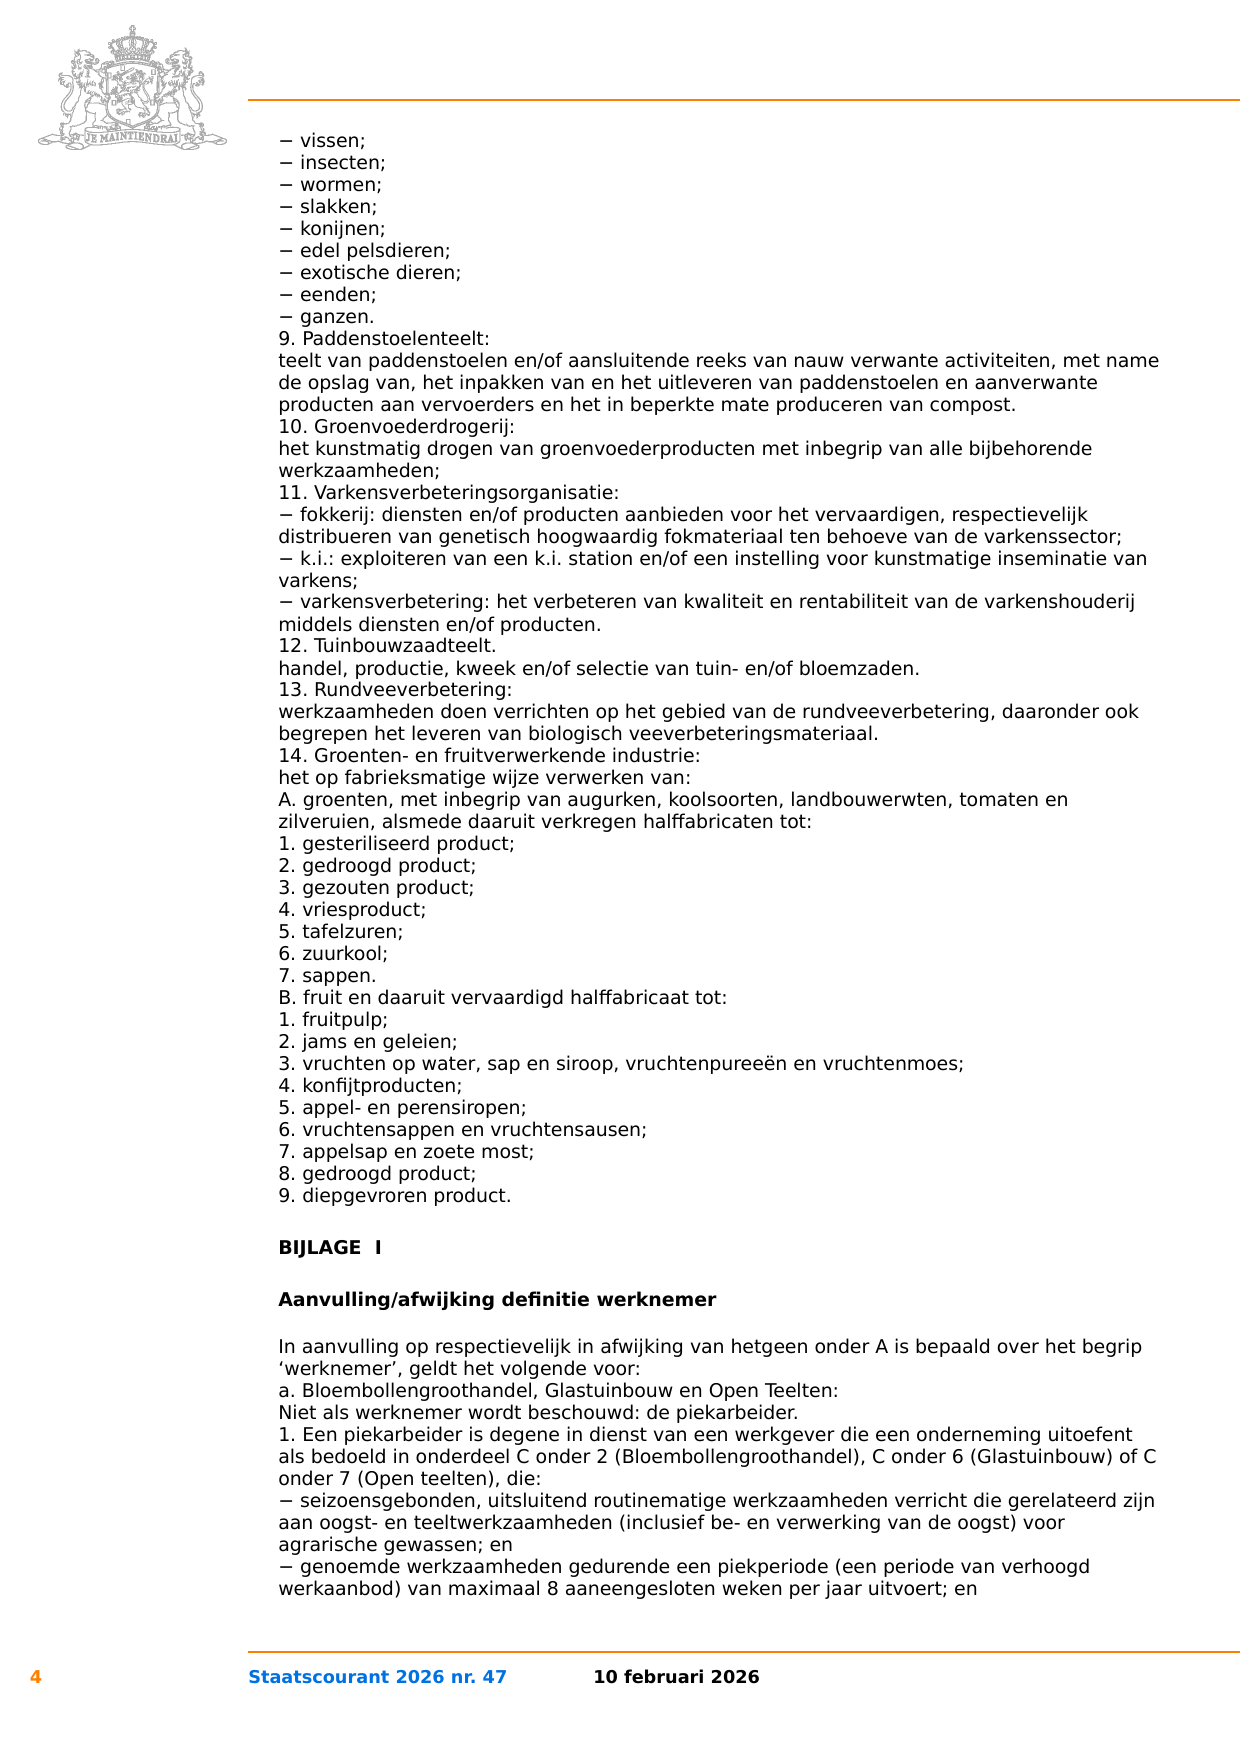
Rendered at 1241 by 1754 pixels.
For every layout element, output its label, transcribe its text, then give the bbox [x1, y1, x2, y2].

text 6. zuurkool; [278, 943, 1163, 965]
text − wormen; [278, 174, 1163, 196]
text a. Bloembollengroothandel, Glastuinbouw en Open Teelten: [278, 1380, 1163, 1402]
text 13. Rundveeverbetering: [278, 679, 1163, 701]
text In aanvulling op respectievelijk in afwijking van hetgeen onder A is bepaald over het begrip ‘werknemer’, geldt het volgende voor: [278, 1336, 1163, 1380]
text 3. gezouten product; [278, 877, 1163, 899]
text − insecten; [278, 152, 1163, 174]
text − slakken; [278, 196, 1163, 218]
text 1. fruitpulp; [278, 1009, 1163, 1031]
text − vissen; [278, 130, 1163, 152]
text − fokkerij: diensten en/of producten aanbieden voor het vervaardigen, respectievelijk distribueren van genetisch hoogwaardig fokmateriaal ten behoeve van de varkenssector; [278, 503, 1163, 547]
text het kunstmatig drogen van groenvoederproducten met inbegrip van alle bijbehorende werkzaamheden; [278, 438, 1163, 482]
text werkzaamheden doen verrichten op het gebied van de rundveeverbetering, daaronder ook begrepen het leveren van biologisch veeverbeteringsmateriaal. [278, 701, 1163, 745]
text 4. vriesproduct; [278, 899, 1163, 921]
text − k.i.: exploiteren van een k.i. station en/of een instelling voor kunstmatige inseminatie van varkens; [278, 547, 1163, 591]
text 10. Groenvoederdrogerij: [278, 416, 1163, 438]
text 4. konfijtproducten; [278, 1075, 1163, 1097]
picture [38, 25, 227, 150]
subtitle BIJLAGE I [278, 1237, 1163, 1259]
text 9. diepgevroren product. [278, 1185, 1163, 1207]
text 14. Groenten- en fruitverwerkende industrie: [278, 745, 1163, 767]
text 11. Varkensverbeteringsorganisatie: [278, 482, 1163, 503]
text teelt van paddenstoelen en/of aansluitende reeks van nauw verwante activiteiten, met name de opslag van, het inpakken van en het uitleveren van paddenstoelen en aanverwante producten aan vervoerders en het in beperkte mate produceren van compost. [278, 350, 1163, 416]
text − seizoensgebonden, uitsluitend routinematige werkzaamheden verricht die gerelateerd zijn aan oogst- en teeltwerkzaamheden (inclusief be- en verwerking van de oogst) voor agrarische gewassen; en [278, 1490, 1163, 1556]
subtitle Aanvulling/afwijking definitie werknemer [278, 1289, 1163, 1311]
text handel, productie, kweek en/of selectie van tuin- en/of bloemzaden. [278, 657, 1163, 679]
text B. fruit en daaruit vervaardigd halffabricaat tot: [278, 987, 1163, 1009]
text 3. vruchten op water, sap en siroop, vruchtenpureeën en vruchtenmoes; [278, 1053, 1163, 1075]
text − genoemde werkzaamheden gedurende een piekperiode (een periode van verhoogd werkaanbod) van maximaal 8 aaneengesloten weken per jaar uitvoert; en [278, 1556, 1163, 1599]
text 5. tafelzuren; [278, 921, 1163, 943]
text − exotische dieren; [278, 262, 1163, 284]
text 1. Een piekarbeider is degene in dienst van een werkgever die een onderneming uitoefent als bedoeld in onderdeel C onder 2 (Bloembollengroothandel), C onder 6 (Glastuinbouw) of C onder 7 (Open teelten), die: [278, 1424, 1163, 1490]
text 7. appelsap en zoete most; [278, 1141, 1163, 1163]
text − eenden; [278, 284, 1163, 306]
text 7. sappen. [278, 965, 1163, 987]
text − konijnen; [278, 218, 1163, 240]
text 9. Paddenstoelenteelt: [278, 328, 1163, 350]
text 1. gesteriliseerd product; [278, 833, 1163, 855]
text 2. jams en geleien; [278, 1031, 1163, 1053]
text 12. Tuinbouwzaadteelt. [278, 635, 1163, 657]
text 2. gedroogd product; [278, 855, 1163, 877]
text − varkensverbetering: het verbeteren van kwaliteit en rentabiliteit van de varkenshouderij middels diensten en/of producten. [278, 591, 1163, 635]
text A. groenten, met inbegrip van augurken, koolsoorten, landbouwerwten, tomaten en zilveruien, alsmede daaruit verkregen halffabricaten tot: [278, 789, 1163, 833]
text Niet als werknemer wordt beschouwd: de piekarbeider. [278, 1402, 1163, 1424]
text − edel pelsdieren; [278, 240, 1163, 262]
text 8. gedroogd product; [278, 1163, 1163, 1185]
text − ganzen. [278, 306, 1163, 328]
text 5. appel- en perensiropen; [278, 1097, 1163, 1119]
text het op fabrieksmatige wijze verwerken van: [278, 767, 1163, 789]
text 6. vruchtensappen en vruchtensausen; [278, 1119, 1163, 1141]
